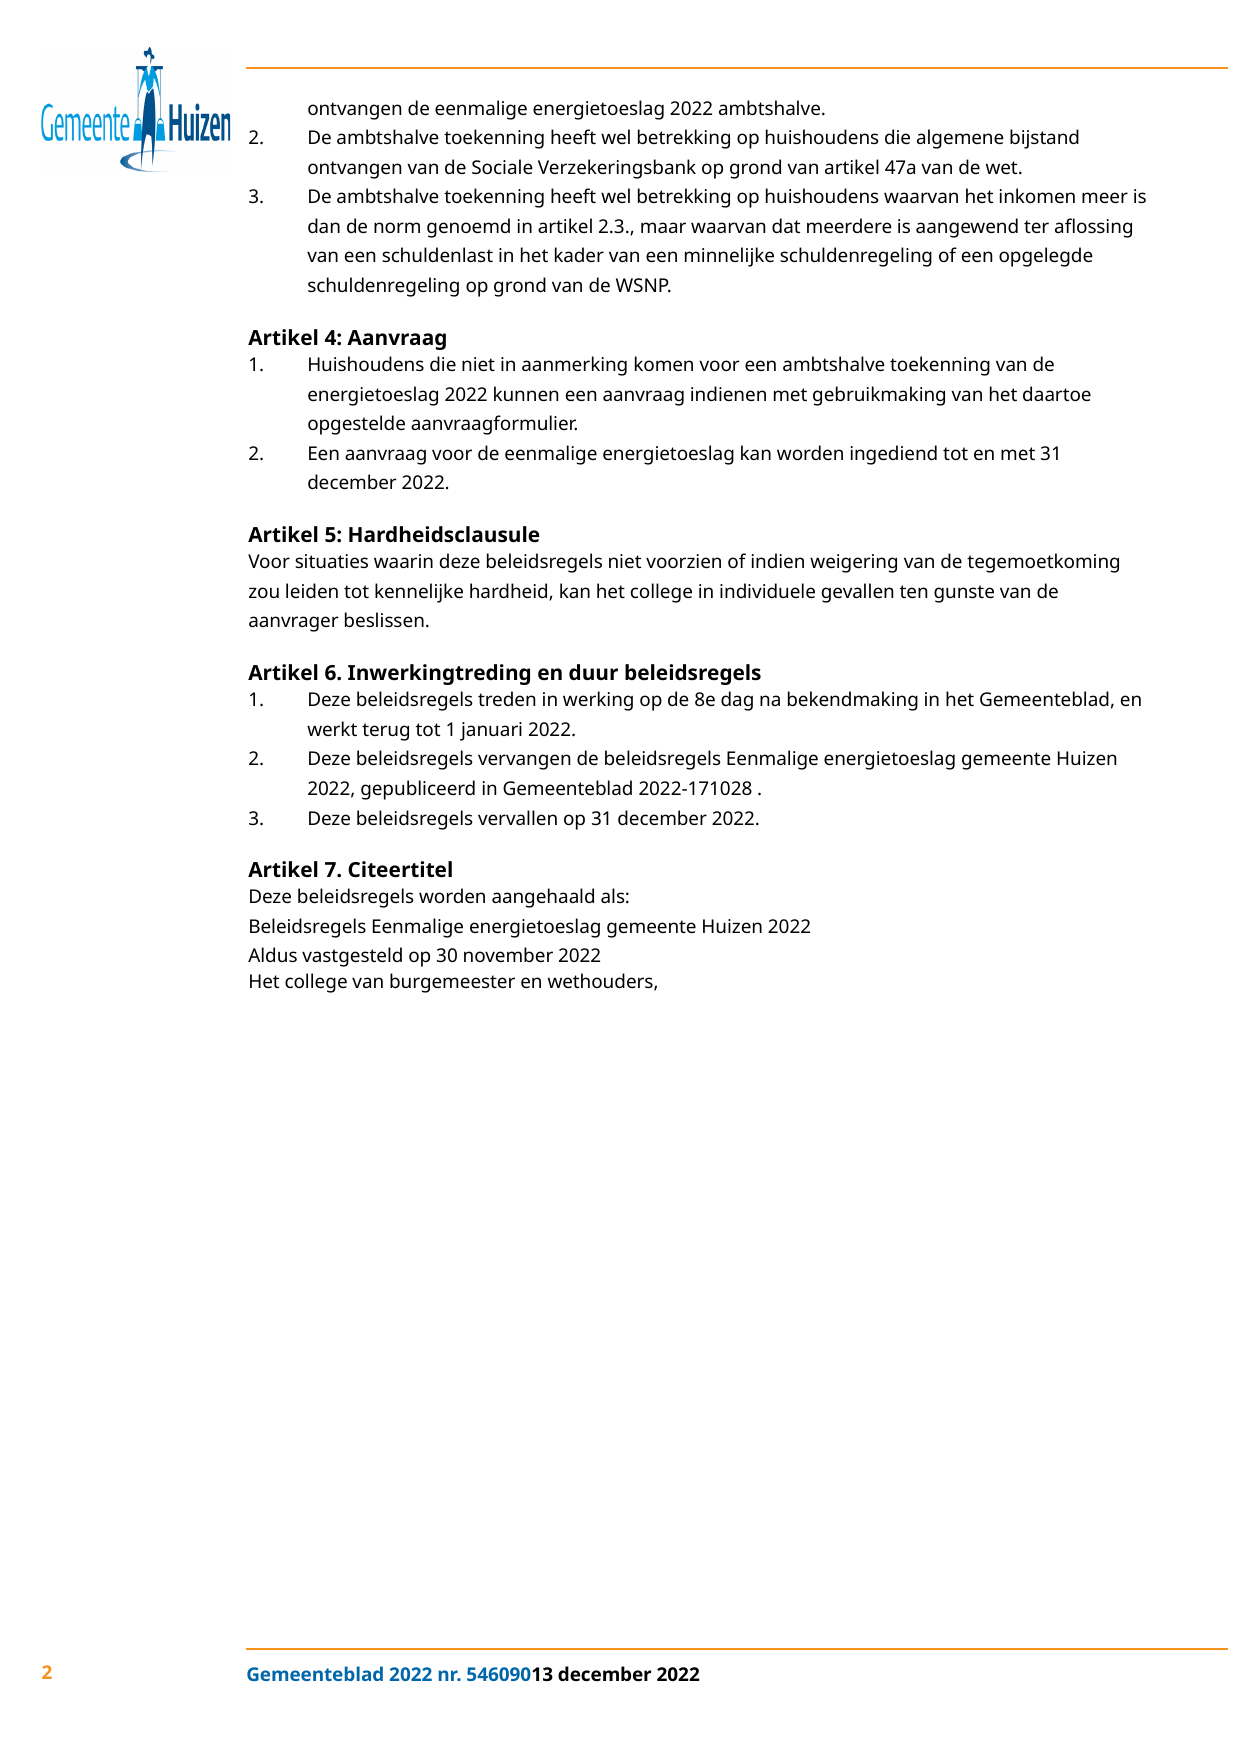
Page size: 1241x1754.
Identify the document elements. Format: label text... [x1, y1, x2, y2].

list ontvangen de eenmalige energietoeslag 2022 ambtshalve. [248, 95, 1152, 121]
text Artikel 7. Citeertitel [248, 855, 1152, 883]
text Artikel 5: Hardheidsclausule [248, 520, 1152, 548]
list Deze beleidsregels vervangen de beleidsregels Eenmalige energietoeslag gemeente Huizen 2022, gepubliceerd in Gemeenteblad 2022-171028 . [248, 746, 1152, 801]
text Het college van burgemeester en wethouders, [248, 968, 1152, 994]
list De ambtshalve toekenning heeft wel betrekking op huishoudens waarvan het inkomen meer is dan de norm genoemd in artikel 2.3., maar waarvan dat meerdere is aangewend ter aflossing van een schuldenlast in het kader van een minnelijke schuldenregeling of een opgelegde schuldenregeling op grond van de WSNP. [248, 183, 1152, 298]
picture [41, 47, 231, 172]
list Deze beleidsregels treden in werking op de 8e dag na bekendmaking in het Gemeenteblad, en werkt terug tot 1 januari 2022. [248, 686, 1152, 742]
text Artikel 6. Inwerkingtreding en duur beleidsregels [248, 658, 1152, 686]
text Aldus vastgesteld op 30 november 2022 [248, 943, 1152, 968]
list De ambtshalve toekenning heeft wel betrekking op huishoudens die algemene bijstand ontvangen van de Sociale Verzekeringsbank op grond van artikel 47a van de wet. [248, 124, 1152, 180]
text Beleidsregels Eenmalige energietoeslag gemeente Huizen 2022 [248, 913, 1152, 939]
list Huishoudens die niet in aanmerking komen voor een ambtshalve toekenning van de energietoeslag 2022 kunnen een aanvraag indienen met gebruikmaking van het daartoe opgestelde aanvraagformulier. [248, 351, 1152, 436]
list Deze beleidsregels vervallen op 31 december 2022. [248, 805, 1152, 830]
text Deze beleidsregels worden aangehaald als: [248, 883, 1152, 909]
text Artikel 4: Aanvraag [248, 323, 1152, 351]
list Een aanvraag voor de eenmalige energietoeslag kan worden ingediend tot en met 31 december 2022. [248, 440, 1152, 495]
text Voor situaties waarin deze beleidsregels niet voorzien of indien weigering van de tegemoetkoming zou leiden tot kennelijke hardheid, kan het college in individuele gevallen ten gunste van de aanvrager beslissen. [248, 548, 1152, 633]
